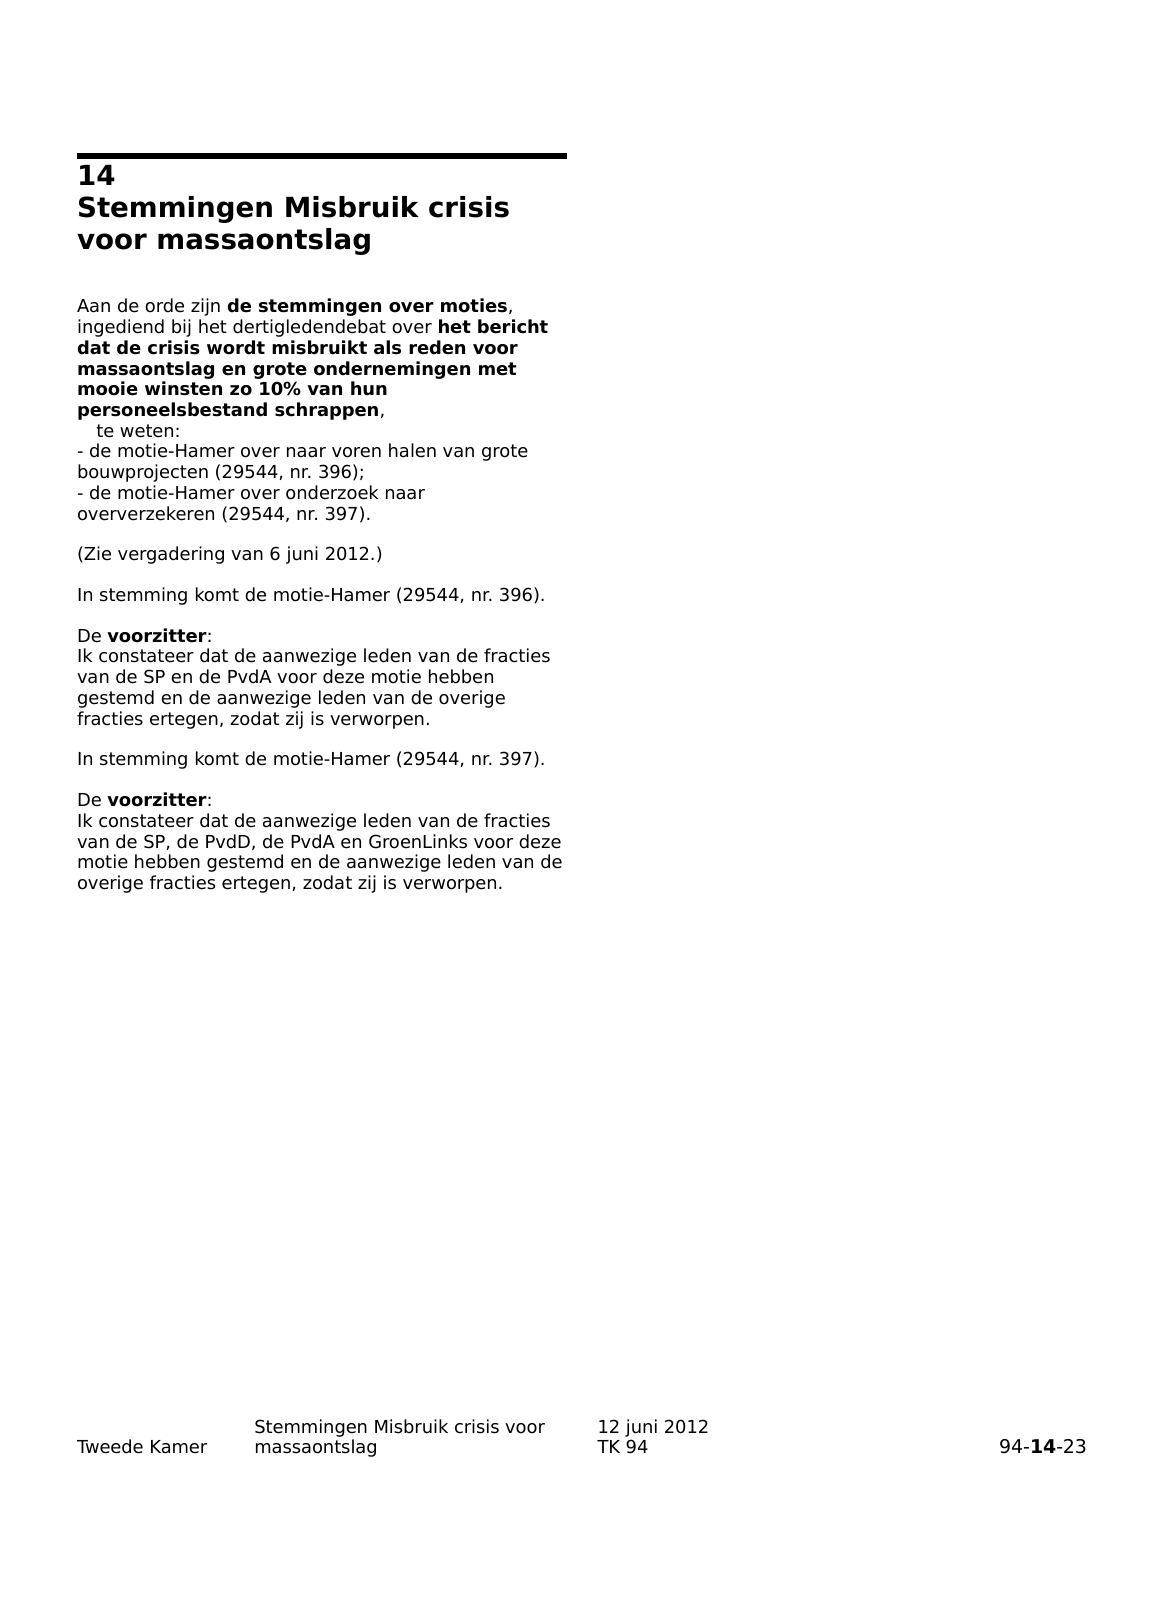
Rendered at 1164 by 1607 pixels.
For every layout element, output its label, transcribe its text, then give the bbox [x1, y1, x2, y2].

text In stemming komt de motie-Hamer (29544, nr. 396). [77, 585, 567, 606]
text De voorzitter: [77, 626, 567, 646]
text (Zie vergadering van 6 juni 2012.) [77, 544, 567, 565]
text Aan de orde zijn de stemmingen over moties, ingediend bij het dertigledendebat over het bericht dat de crisis wordt misbruikt als reden voor massaontslag en grote ondernemingen met mooie winsten zo 10% van hun personeelsbestand schrappen, [77, 296, 567, 421]
text Ik constateer dat de aanwezige leden van de fracties van de SP, de PvdD, de PvdA en GroenLinks voor deze motie hebben gestemd en de aanwezige leden van de overige fracties ertegen, zodat zij is verworpen. [77, 811, 567, 894]
text - de motie-Hamer over onderzoek naar oververzekeren (29544, nr. 397). [77, 483, 567, 524]
text De voorzitter: [77, 790, 567, 811]
text - de motie-Hamer over naar voren halen van grote bouwprojecten (29544, nr. 396); [77, 441, 567, 483]
text Ik constateer dat de aanwezige leden van de fracties van de SP en de PvdA voor deze motie hebben gestemd en de aanwezige leden van de overige fracties ertegen, zodat zij is verworpen. [77, 646, 567, 729]
text te weten: [77, 421, 567, 441]
text In stemming komt de motie-Hamer (29544, nr. 397). [77, 749, 567, 770]
title 14 Stemmingen Misbruik crisis voor massaontslag [77, 159, 567, 256]
